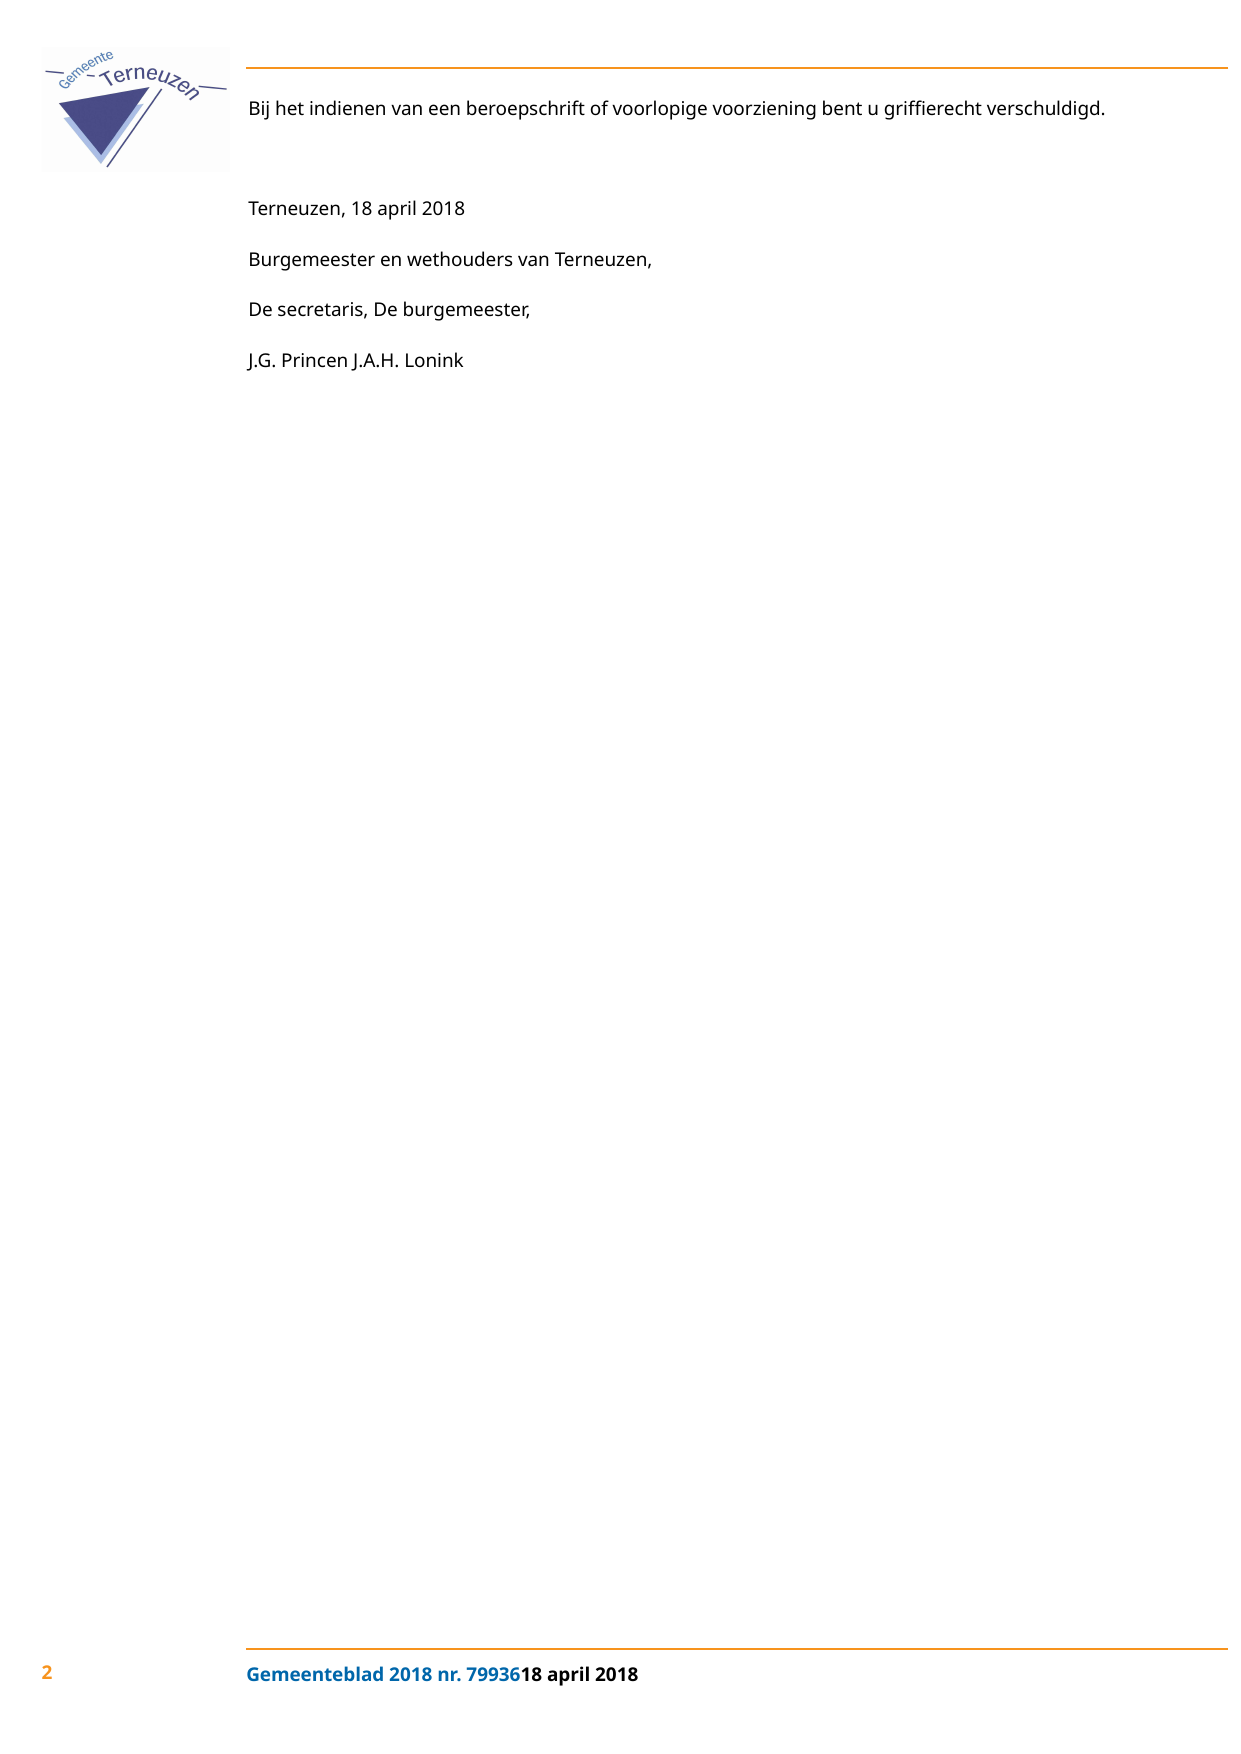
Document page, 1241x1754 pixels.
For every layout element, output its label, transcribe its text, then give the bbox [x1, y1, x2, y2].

text Burgemeester en wethouders van Terneuzen, [248, 246, 1152, 272]
text Bij het indienen van een beroepschrift of voorlopige voorziening bent u griffierecht verschuldigd. [248, 95, 1152, 121]
table_header [248, 398, 1152, 423]
table_cell [248, 423, 700, 449]
table_cell [700, 475, 1152, 500]
text Terneuzen, 18 april 2018 [248, 196, 1152, 221]
picture [41, 47, 231, 172]
text J.G. Princen J.A.H. Lonink [248, 347, 1152, 373]
table_cell [700, 423, 1152, 449]
table_cell [248, 449, 1152, 474]
table_cell [248, 475, 700, 500]
text De secretaris, De burgemeester, [248, 296, 1152, 322]
